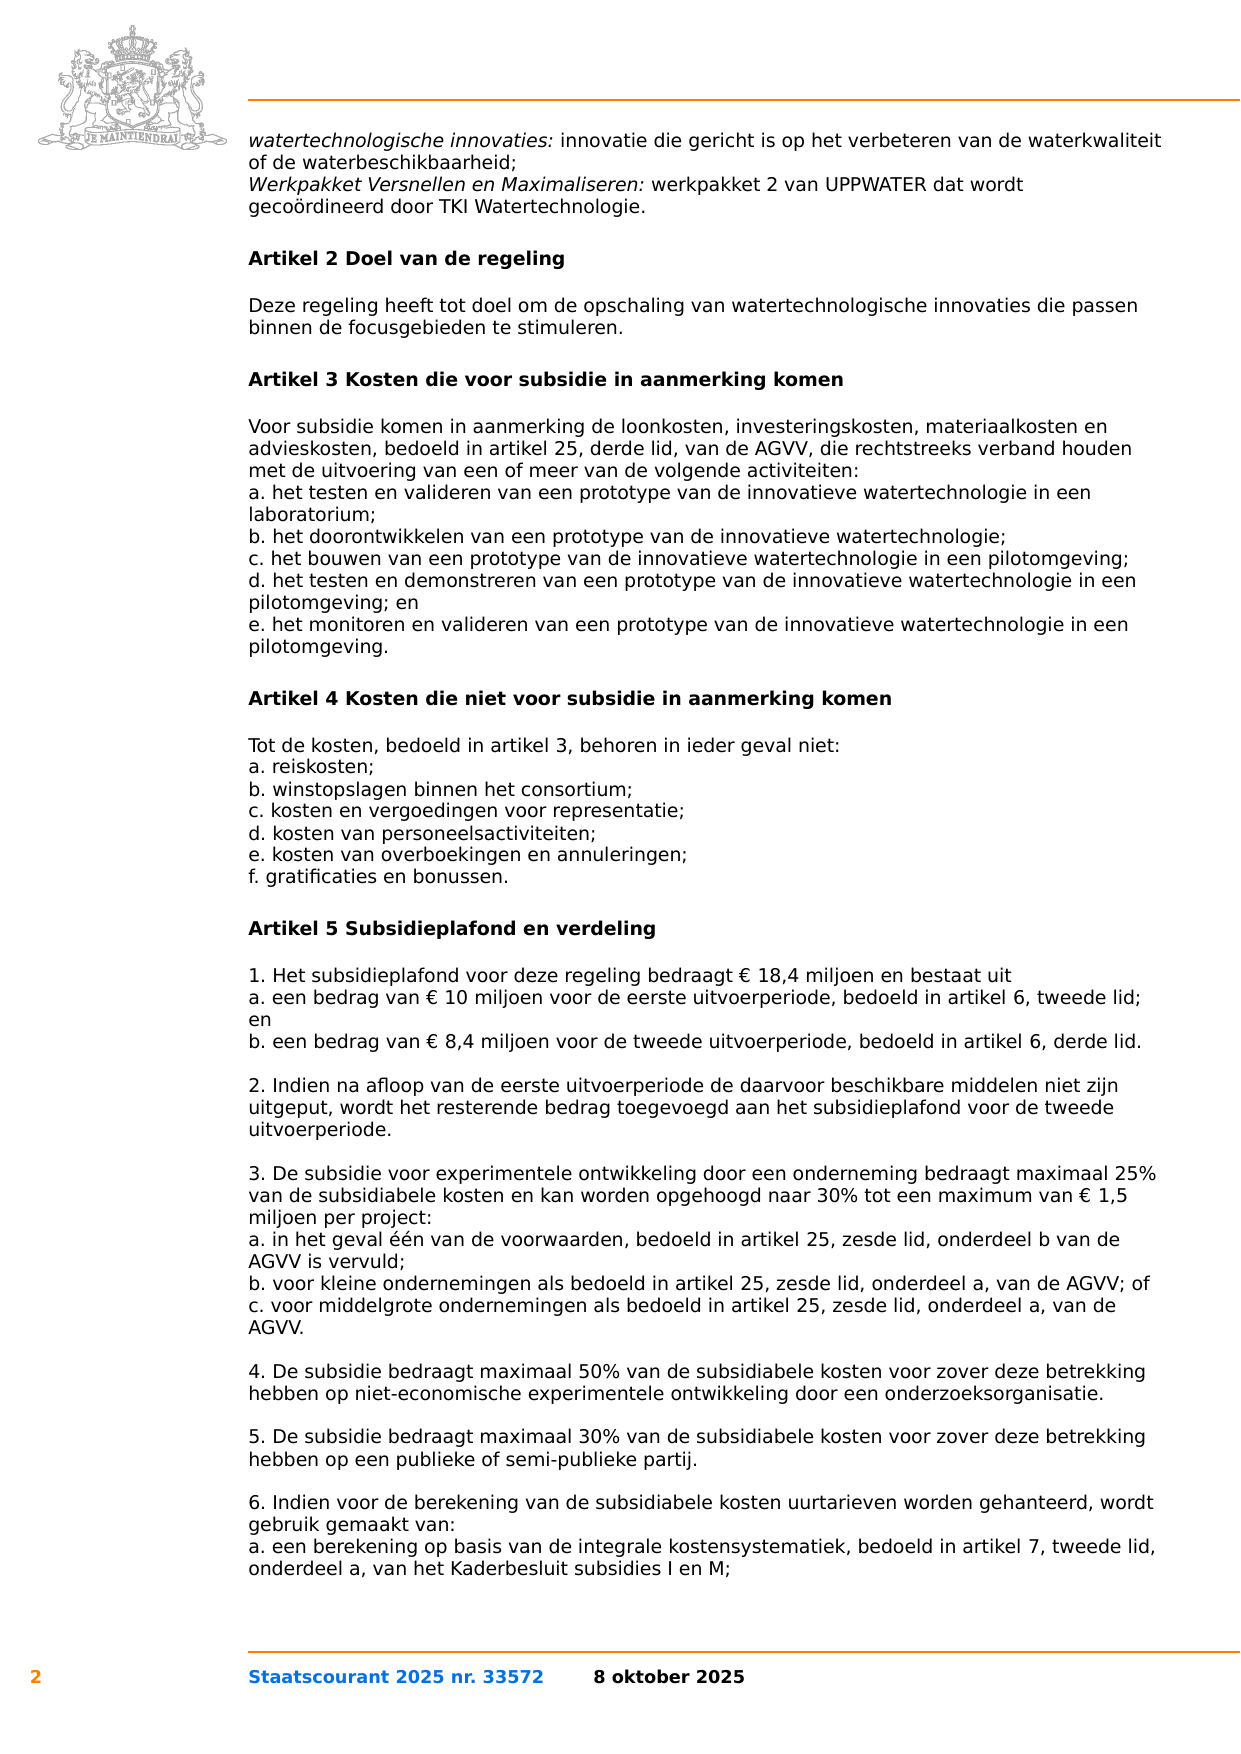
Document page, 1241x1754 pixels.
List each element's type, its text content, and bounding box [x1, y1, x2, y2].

text 4. De subsidie bedraagt maximaal 50% van de subsidiabele kosten voor zover deze betrekking hebben op niet-economische experimentele ontwikkeling door een onderzoeksorganisatie. [248, 1361, 1163, 1404]
subtitle Artikel 4 Kosten die niet voor subsidie in aanmerking komen [248, 687, 1163, 709]
text e. kosten van overboekingen en annuleringen; [248, 844, 1163, 866]
text c. kosten en vergoedingen voor representatie; [248, 800, 1163, 822]
text a. een berekening op basis van de integrale kostensystematiek, bedoeld in artikel 7, tweede lid, onderdeel a, van het Kaderbesluit subsidies I en M; [248, 1536, 1163, 1580]
text 5. De subsidie bedraagt maximaal 30% van de subsidiabele kosten voor zover deze betrekking hebben op een publieke of semi-publieke partij. [248, 1426, 1163, 1470]
text watertechnologische innovaties: innovatie die gericht is op het verbeteren van de waterkwaliteit of de waterbeschikbaarheid; [248, 130, 1163, 174]
subtitle Artikel 3 Kosten die voor subsidie in aanmerking komen [248, 369, 1163, 391]
text f. gratificaties en bonussen. [248, 866, 1163, 888]
text 6. Indien voor de berekening van de subsidiabele kosten uurtarieven worden gehanteerd, wordt gebruik gemaakt van: [248, 1492, 1163, 1536]
text a. het testen en valideren van een prototype van de innovatieve watertechnologie in een laboratorium; [248, 482, 1163, 526]
text c. voor middelgrote ondernemingen als bedoeld in artikel 25, zesde lid, onderdeel a, van de AGVV. [248, 1295, 1163, 1339]
text c. het bouwen van een prototype van de innovatieve watertechnologie in een pilotomgeving; [248, 548, 1163, 569]
text b. het doorontwikkelen van een prototype van de innovatieve watertechnologie; [248, 526, 1163, 548]
text 3. De subsidie voor experimentele ontwikkeling door een onderneming bedraagt maximaal 25% van de subsidiabele kosten en kan worden opgehoogd naar 30% tot een maximum van € 1,5 miljoen per project: [248, 1163, 1163, 1229]
text a. in het geval één van de voorwaarden, bedoeld in artikel 25, zesde lid, onderdeel b van de AGVV is vervuld; [248, 1229, 1163, 1273]
subtitle Artikel 5 Subsidieplafond en verdeling [248, 918, 1163, 940]
text Deze regeling heeft tot doel om de opschaling van watertechnologische innovaties die passen binnen de focusgebieden te stimuleren. [248, 295, 1163, 339]
picture [38, 25, 227, 150]
text Tot de kosten, bedoeld in artikel 3, behoren in ieder geval niet: [248, 734, 1163, 756]
text Voor subsidie komen in aanmerking de loonkosten, investeringskosten, materiaalkosten en advieskosten, bedoeld in artikel 25, derde lid, van de AGVV, die rechtstreeks verband houden met de uitvoering van een of meer van de volgende activiteiten: [248, 416, 1163, 482]
text d. kosten van personeelsactiviteiten; [248, 822, 1163, 844]
text e. het monitoren en valideren van een prototype van de innovatieve watertechnologie in een pilotomgeving. [248, 613, 1163, 657]
text a. een bedrag van € 10 miljoen voor de eerste uitvoerperiode, bedoeld in artikel 6, tweede lid; en [248, 987, 1163, 1031]
text d. het testen en demonstreren van een prototype van de innovatieve watertechnologie in een pilotomgeving; en [248, 569, 1163, 613]
text 2. Indien na afloop van de eerste uitvoerperiode de daarvoor beschikbare middelen niet zijn uitgeput, wordt het resterende bedrag toegevoegd aan het subsidieplafond voor de tweede uitvoerperiode. [248, 1075, 1163, 1141]
text Werkpakket Versnellen en Maximaliseren: werkpakket 2 van UPPWATER dat wordt gecoördineerd door TKI Watertechnologie. [248, 174, 1163, 218]
text 1. Het subsidieplafond voor deze regeling bedraagt € 18,4 miljoen en bestaat uit [248, 965, 1163, 987]
subtitle Artikel 2 Doel van de regeling [248, 248, 1163, 270]
text b. voor kleine ondernemingen als bedoeld in artikel 25, zesde lid, onderdeel a, van de AGVV; of [248, 1273, 1163, 1295]
text b. een bedrag van € 8,4 miljoen voor de tweede uitvoerperiode, bedoeld in artikel 6, derde lid. [248, 1031, 1163, 1053]
text a. reiskosten; [248, 756, 1163, 778]
text b. winstopslagen binnen het consortium; [248, 778, 1163, 800]
